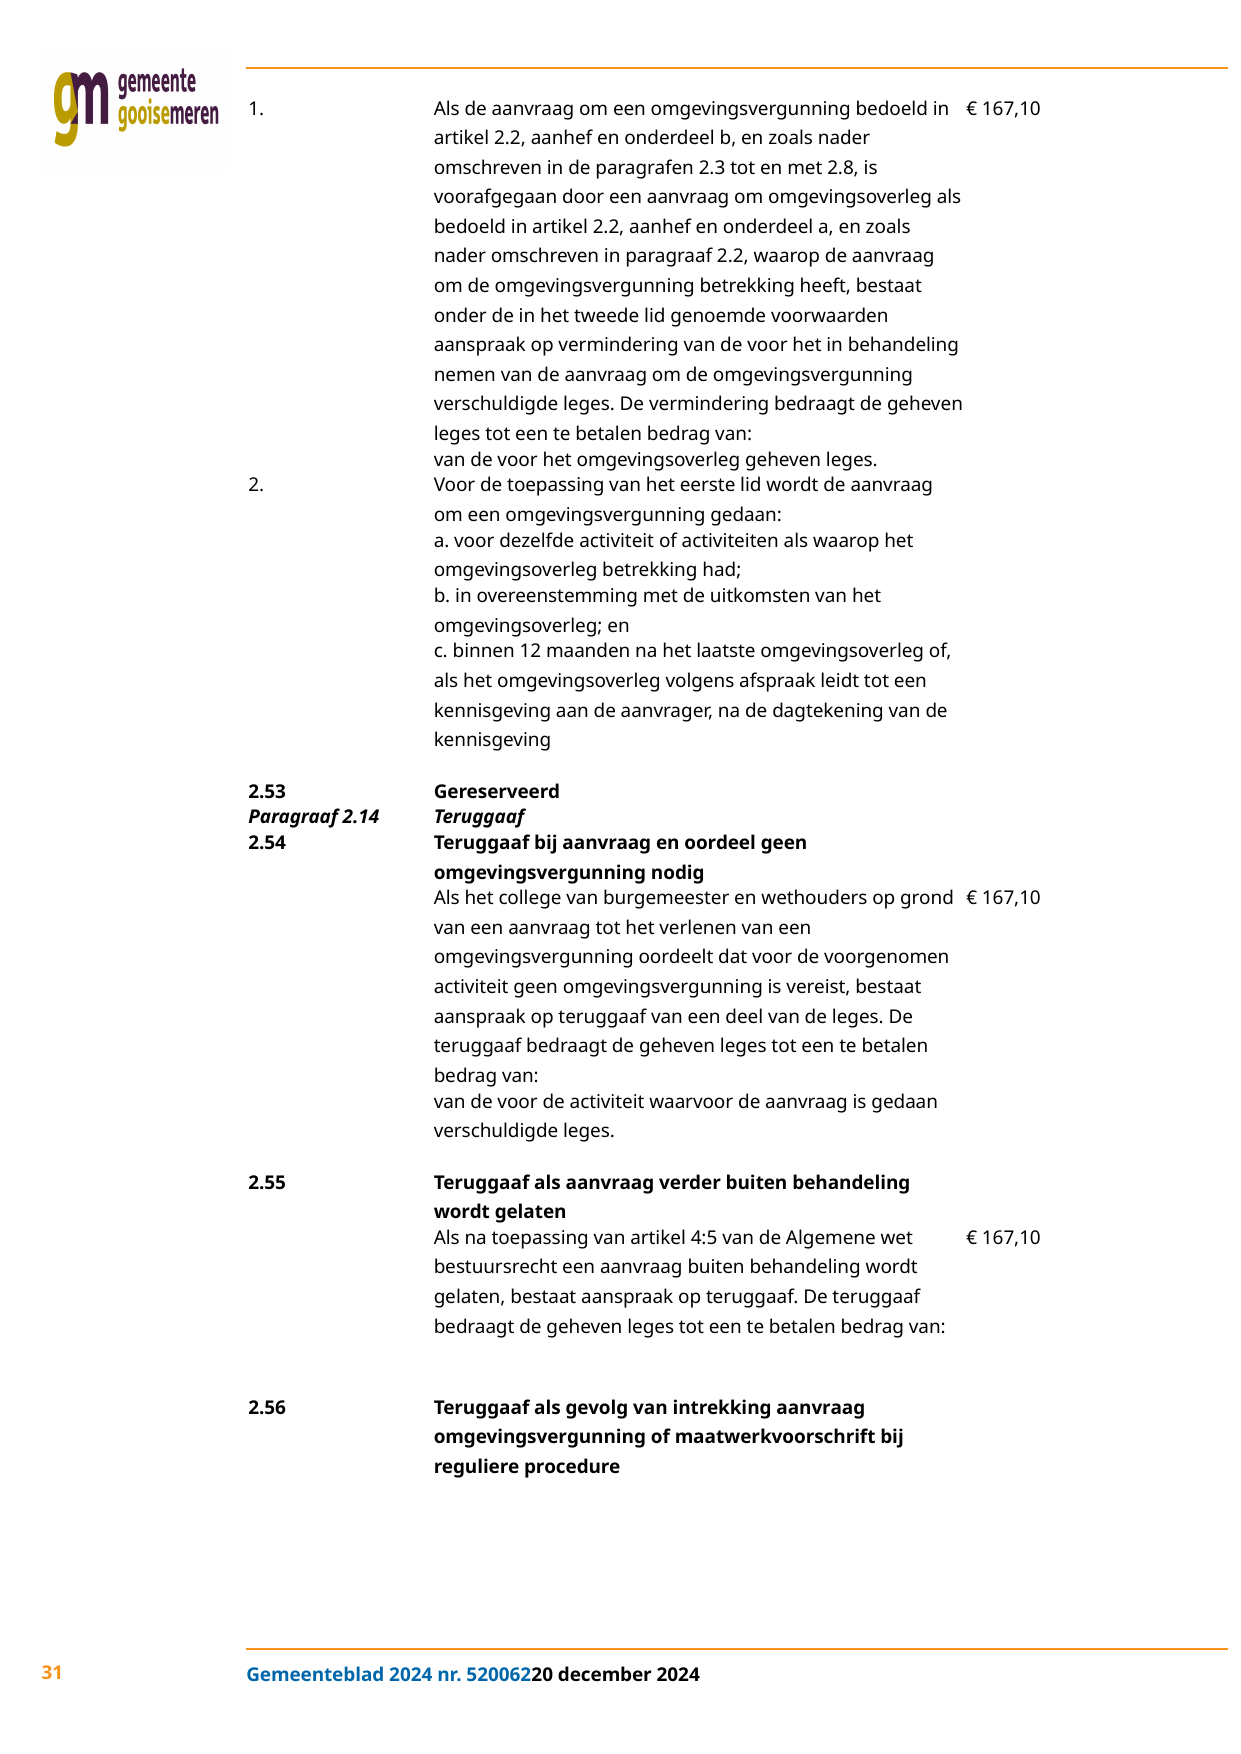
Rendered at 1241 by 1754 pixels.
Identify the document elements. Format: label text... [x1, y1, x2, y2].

table_cell [966, 752, 1152, 778]
table_cell [434, 1143, 966, 1169]
table_cell c. binnen 12 maanden na het laatste omgevingsoverleg of, als het omgevingsoverleg volgens afspraak leidt tot een kennisgeving aan de aanvrager, na de dagtekening van de kennisgeving [434, 638, 966, 752]
table_cell Als na toepassing van artikel 4:5 van de Algemene wet bestuursrecht een aanvraag buiten behandeling wordt gelaten, bestaat aanspraak op teruggaaf. De teruggaaf bedraagt de geheven leges tot een te betalen bedrag van: [434, 1224, 966, 1339]
table_cell [434, 752, 966, 778]
table_cell [248, 885, 433, 1088]
table_cell [966, 778, 1152, 803]
table_cell [966, 1339, 1152, 1394]
table_cell Als de aanvraag om een omgevingsvergunning bedoeld in artikel 2.2, aanhef en onderdeel b, en zoals nader omschreven in de paragrafen 2.3 tot en met 2.8, is voorafgegaan door een aanvraag om omgevingsoverleg als bedoeld in artikel 2.2, aanhef en onderdeel a, en zoals nader omschreven in paragraaf 2.2, waarop de aanvraag om de omgevingsvergunning betrekking heeft, bestaat onder de in het tweede lid genoemde voorwaarden aanspraak op vermindering van de voor het in behandeling nemen van de aanvraag om de omgevingsvergunning verschuldigde leges. De vermindering bedraagt de geheven leges tot een te betalen bedrag van: [434, 95, 966, 446]
table_cell [248, 527, 433, 582]
table_cell Paragraaf 2.14 [248, 804, 433, 829]
table_cell 2.56 [248, 1394, 433, 1479]
table_cell [966, 446, 1152, 472]
table_cell € 167,10 [966, 95, 1152, 446]
table_cell [966, 804, 1152, 829]
table_cell b. in overeenstemming met de uitkomsten van het omgevingsoverleg; en [434, 582, 966, 638]
table_cell Teruggaaf als gevolg van intrekking aanvraag omgevingsvergunning of maatwerkvoorschrift bij reguliere procedure [434, 1394, 966, 1479]
table_cell Teruggaaf [434, 804, 966, 829]
table_cell [248, 1088, 433, 1143]
table_cell [434, 1339, 966, 1394]
table_cell [966, 582, 1152, 638]
table_cell [248, 1224, 433, 1339]
table_cell Teruggaaf bij aanvraag en oordeel geen omgevingsvergunning nodig [434, 829, 966, 884]
table_cell [248, 582, 433, 638]
table_cell [248, 752, 433, 778]
table_cell [966, 1169, 1152, 1224]
table_cell [966, 1088, 1152, 1143]
table_cell 2.53 [248, 778, 433, 803]
picture [41, 47, 231, 172]
table_cell [966, 1143, 1152, 1169]
table_cell Als het college van burgemeester en wethouders op grond van een aanvraag tot het verlenen van een omgevingsvergunning oordeelt dat voor de voorgenomen activiteit geen omgevingsvergunning is vereist, bestaat aanspraak op teruggaaf van een deel van de leges. De teruggaaf bedraagt de geheven leges tot een te betalen bedrag van: [434, 885, 966, 1088]
table_cell 2.55 [248, 1169, 433, 1224]
table_cell € 167,10 [966, 885, 1152, 1088]
table_cell a. voor dezelfde activiteit of activiteiten als waarop het omgevingsoverleg betrekking had; [434, 527, 966, 582]
table_cell [966, 638, 1152, 752]
table_cell [248, 638, 433, 752]
table_cell 2. [248, 472, 433, 527]
table_cell [966, 472, 1152, 527]
table_cell [248, 446, 433, 472]
table_cell van de voor het omgevingsoverleg geheven leges. [434, 446, 966, 472]
table_cell Gereserveerd [434, 778, 966, 803]
table_cell 2.54 [248, 829, 433, 884]
table_cell Voor de toepassing van het eerste lid wordt de aanvraag om een omgevingsvergunning gedaan: [434, 472, 966, 527]
table_cell [248, 1339, 433, 1394]
table_cell [248, 1143, 433, 1169]
table_cell [966, 829, 1152, 884]
table_cell [966, 527, 1152, 582]
table_cell 1. [248, 95, 433, 446]
table_cell € 167,10 [966, 1224, 1152, 1339]
table_cell van de voor de activiteit waarvoor de aanvraag is gedaan verschuldigde leges. [434, 1088, 966, 1143]
table_cell Teruggaaf als aanvraag verder buiten behandeling wordt gelaten [434, 1169, 966, 1224]
table_cell [966, 1394, 1152, 1479]
